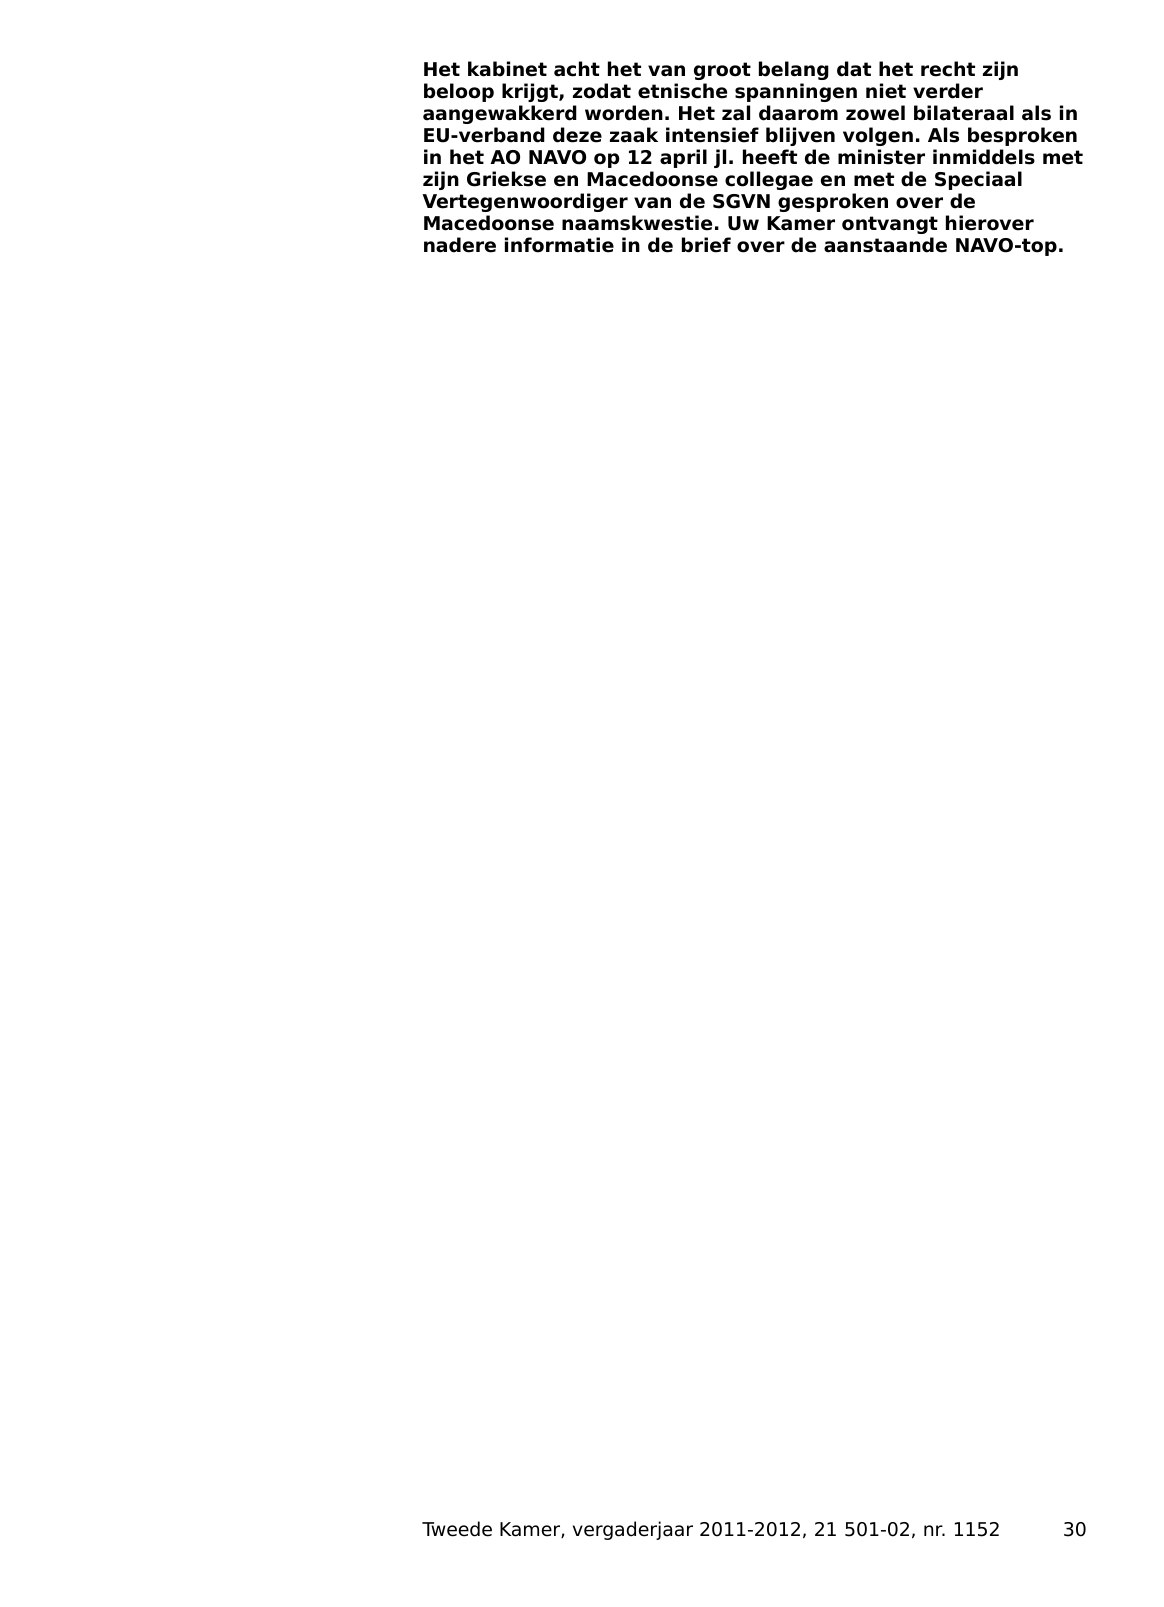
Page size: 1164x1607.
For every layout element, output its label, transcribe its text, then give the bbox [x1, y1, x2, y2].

text Het kabinet acht het van groot belang dat het recht zijn beloop krijgt, zodat etnische spanningen niet verder aangewakkerd worden. Het zal daarom zowel bilateraal als in EU-verband deze zaak intensief blijven volgen. Als besproken in het AO NAVO op 12 april jl. heeft de minister inmiddels met zijn Griekse en Macedoonse collegae en met de Speciaal Vertegenwoordiger van de SGVN gesproken over de Macedoonse naamskwestie. Uw Kamer ontvangt hierover nadere informatie in de brief over de aanstaande NAVO-top. [422, 59, 1087, 257]
